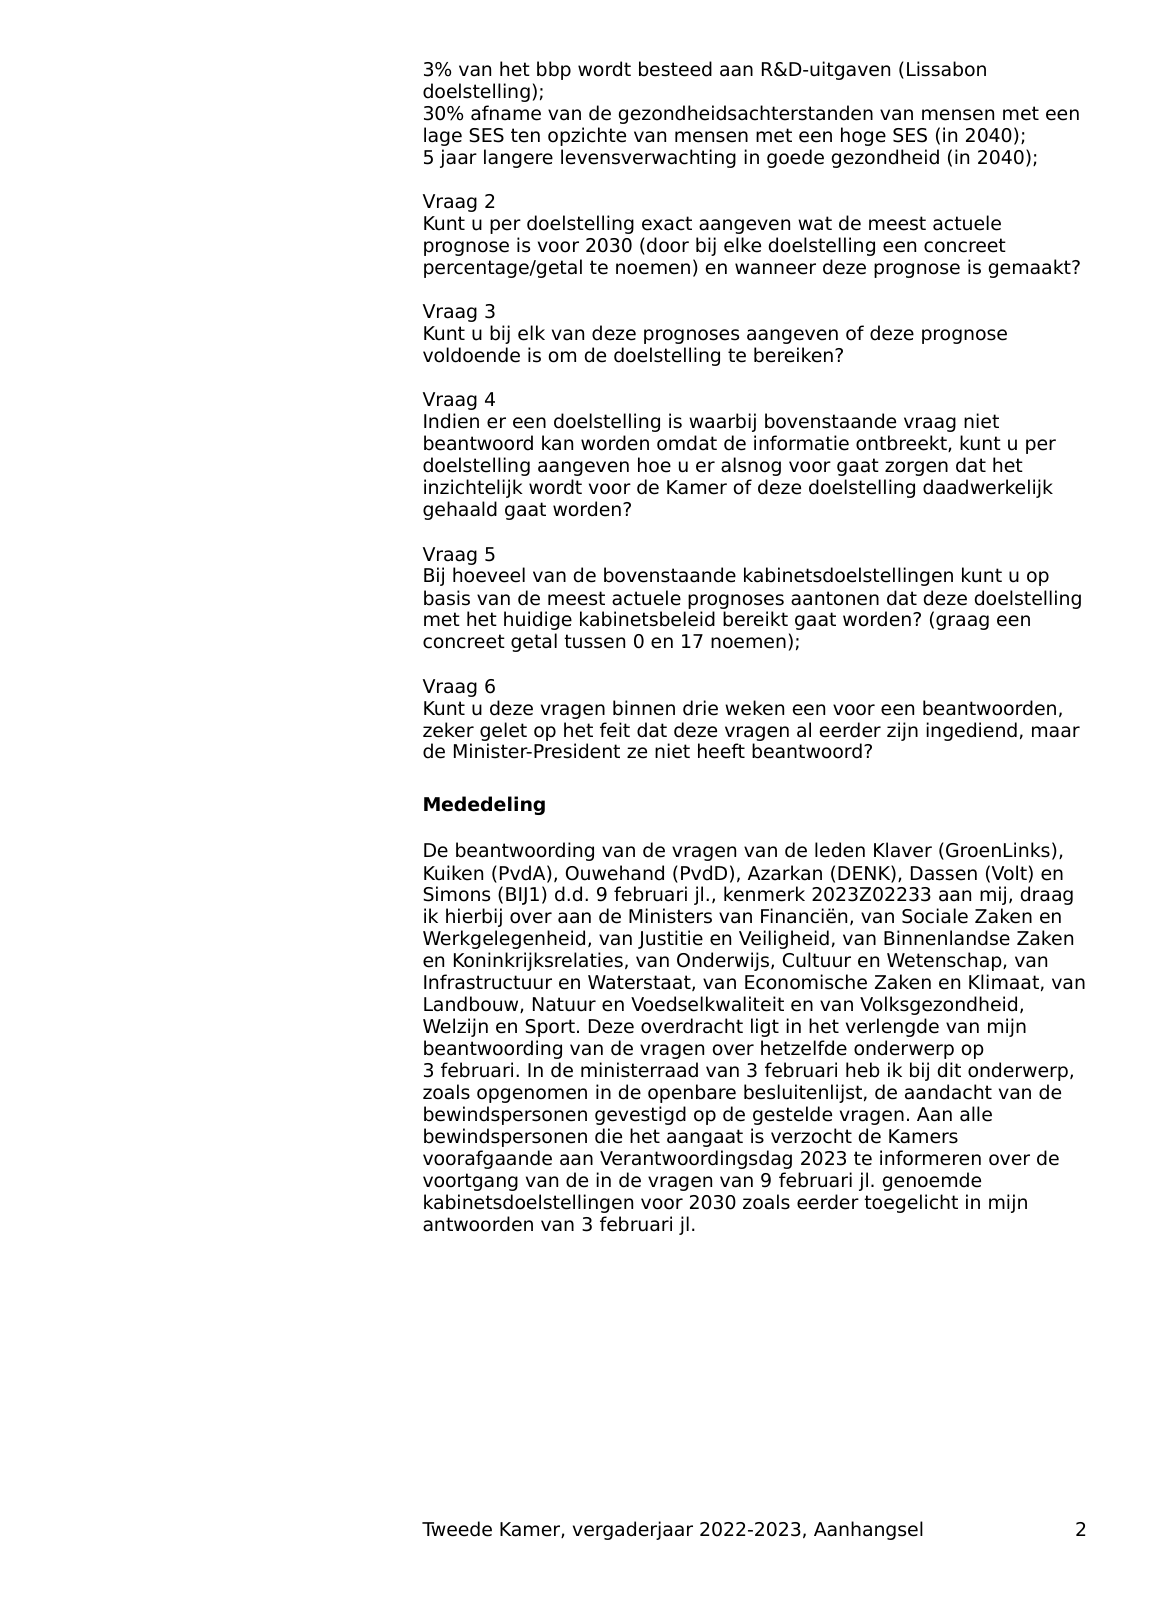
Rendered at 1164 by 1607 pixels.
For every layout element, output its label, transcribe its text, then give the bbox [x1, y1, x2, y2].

text Vraag 4 [422, 389, 1087, 411]
text Vraag 6 [422, 676, 1087, 697]
text Vraag 3 [422, 301, 1087, 323]
text De beantwoording van de vragen van de leden Klaver (GroenLinks), Kuiken (PvdA), Ouwehand (PvdD), Azarkan (DENK), Dassen (Volt) en Simons (BIJ1) d.d. 9 februari jl., kenmerk 2023Z02233 aan mij, draag ik hierbij over aan de Ministers van Financiën, van Sociale Zaken en Werkgelegenheid, van Justitie en Veiligheid, van Binnenlandse Zaken en Koninkrijksrelaties, van Onderwijs, Cultuur en Wetenschap, van Infrastructuur en Waterstaat, van Economische Zaken en Klimaat, van Landbouw, Natuur en Voedselkwaliteit en van Volksgezondheid, Welzijn en Sport. Deze overdracht ligt in het verlengde van mijn beantwoording van de vragen over hetzelfde onderwerp op 3 februari. In de ministerraad van 3 februari heb ik bij dit onderwerp, zoals opgenomen in de openbare besluitenlijst, de aandacht van de bewindspersonen gevestigd op de gestelde vragen. Aan alle bewindspersonen die het aangaat is verzocht de Kamers voorafgaande aan Verantwoordingsdag 2023 te informeren over de voortgang van de in de vragen van 9 februari jl. genoemde kabinetsdoelstellingen voor 2030 zoals eerder toegelicht in mijn antwoorden van 3 februari jl. [422, 840, 1087, 1236]
text 5 jaar langere levensverwachting in goede gezondheid (in 2040); [422, 147, 1087, 169]
text Indien er een doelstelling is waarbij bovenstaande vraag niet beantwoord kan worden omdat de informatie ontbreekt, kunt u per doelstelling aangeven hoe u er alsnog voor gaat zorgen dat het inzichtelijk wordt voor de Kamer of deze doelstelling daadwerkelijk gehaald gaat worden? [422, 411, 1087, 521]
text 3% van het bbp wordt besteed aan R&D-uitgaven (Lissabon doelstelling); [422, 59, 1087, 103]
text Vraag 5 [422, 543, 1087, 565]
text Vraag 2 [422, 191, 1087, 213]
subtitle Mededeling [422, 793, 1087, 815]
text Kunt u deze vragen binnen drie weken een voor een beantwoorden, zeker gelet op het feit dat deze vragen al eerder zijn ingediend, maar de Minister-President ze niet heeft beantwoord? [422, 697, 1087, 763]
text Bij hoeveel van de bovenstaande kabinetsdoelstellingen kunt u op basis van de meest actuele prognoses aantonen dat deze doelstelling met het huidige kabinetsbeleid bereikt gaat worden? (graag een concreet getal tussen 0 en 17 noemen); [422, 565, 1087, 653]
text Kunt u bij elk van deze prognoses aangeven of deze prognose voldoende is om de doelstelling te bereiken? [422, 323, 1087, 367]
text Kunt u per doelstelling exact aangeven wat de meest actuele prognose is voor 2030 (door bij elke doelstelling een concreet percentage/getal te noemen) en wanneer deze prognose is gemaakt? [422, 213, 1087, 279]
text 30% afname van de gezondheidsachterstanden van mensen met een lage SES ten opzichte van mensen met een hoge SES (in 2040); [422, 103, 1087, 147]
